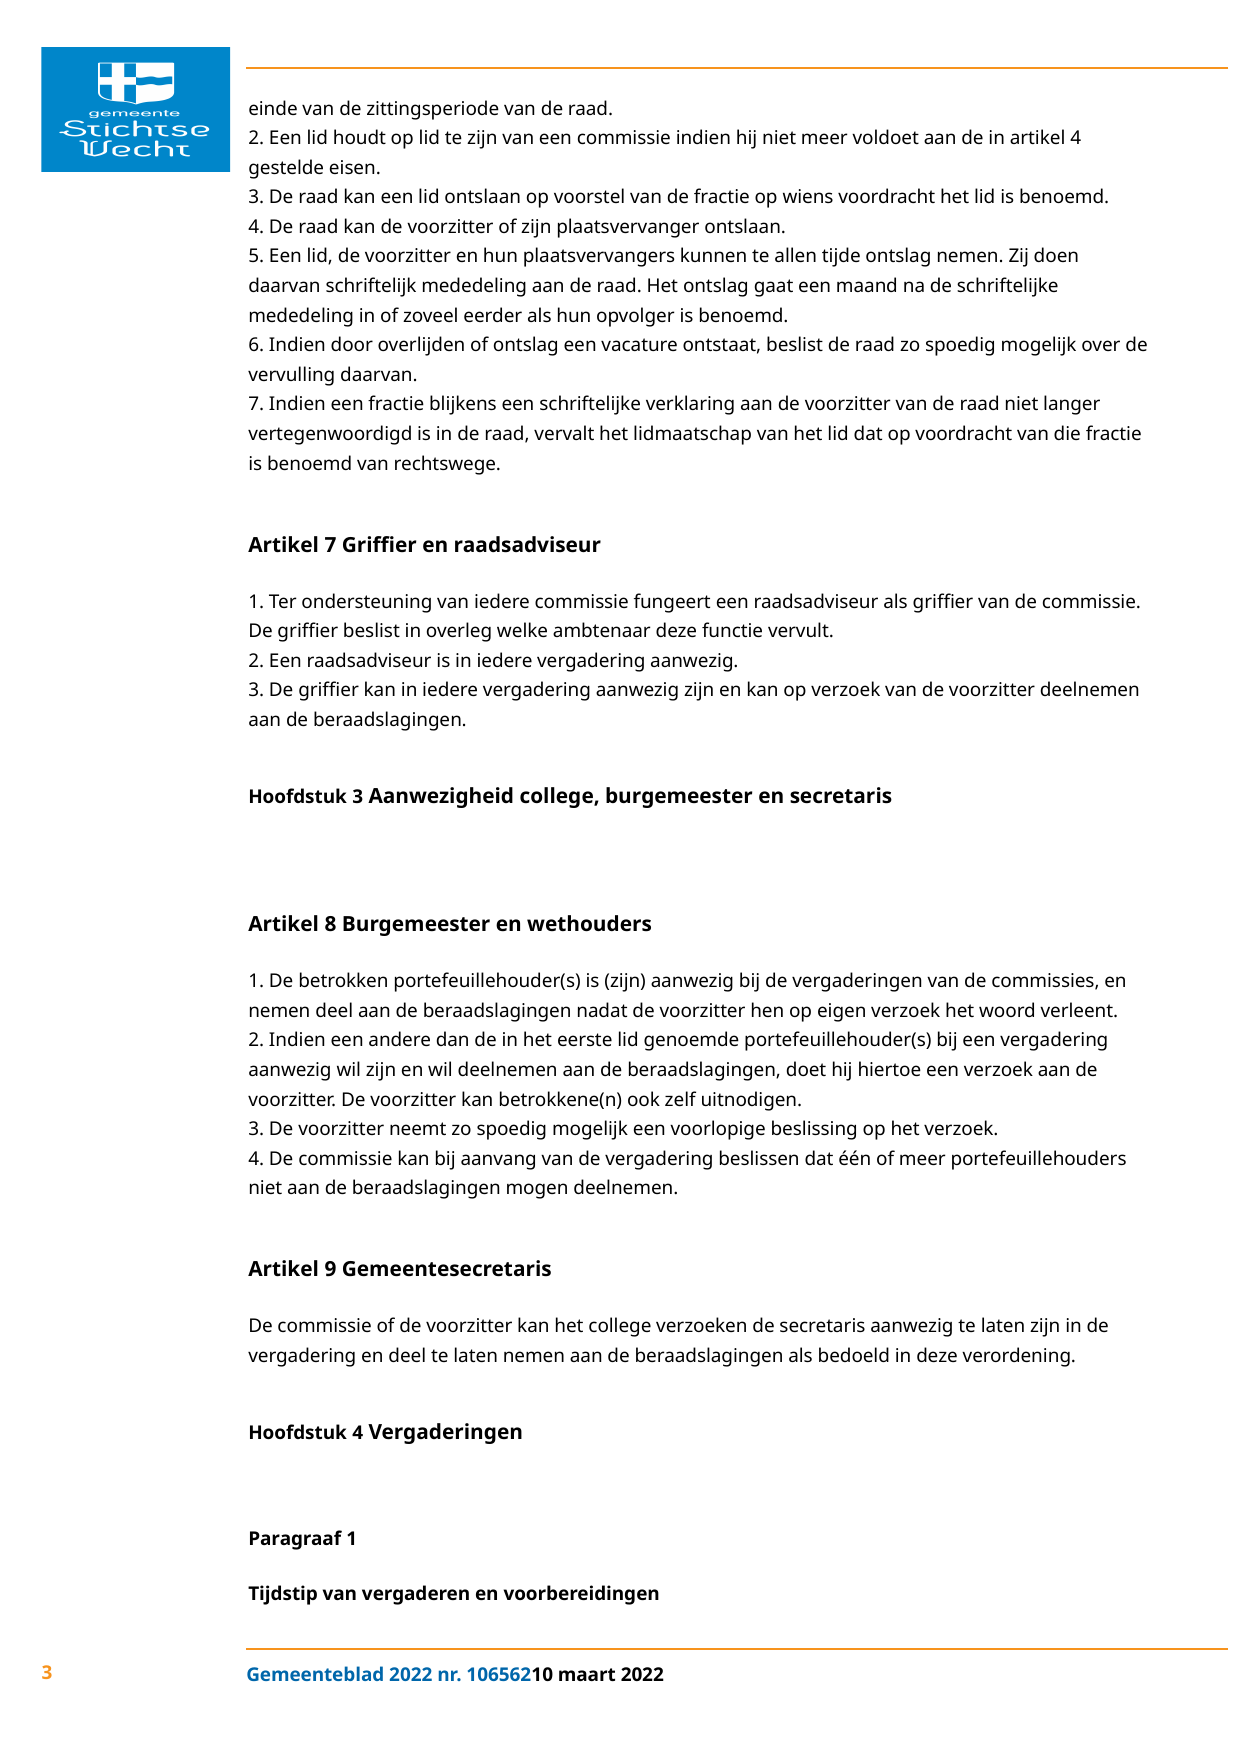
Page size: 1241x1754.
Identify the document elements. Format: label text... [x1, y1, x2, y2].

picture [99, 63, 135, 101]
text 4. De raad kan de voorzitter of zijn plaatsvervanger ontslaan. [248, 213, 1152, 239]
text 1. De betrokken portefeuillehouder(s) is (zijn) aanwezig bij de vergaderingen van de commissies, en nemen deel aan de beraadslagingen nadat de voorzitter hen op eigen verzoek het woord verleent. [248, 967, 1152, 1023]
text Paragraaf 1 [248, 1525, 1152, 1550]
text Hoofdstuk 4 Vergaderingen [248, 1417, 1152, 1446]
text 3. De raad kan een lid ontslaan op voorstel van de fractie op wiens voordracht het lid is benoemd. [248, 183, 1152, 209]
text 3. De griffier kan in iedere vergadering aanwezig zijn en kan op verzoek van de voorzitter deelnemen aan de beraadslagingen. [248, 677, 1152, 732]
text 1. Ter ondersteuning van iedere commissie fungeert een raadsadviseur als griffier van de commissie. De griffier beslist in overleg welke ambtenaar deze functie vervult. [248, 588, 1152, 643]
text Artikel 9 Gemeentesecretaris [248, 1254, 1152, 1283]
text einde van de zittingsperiode van de raad. [248, 95, 1152, 121]
text Artikel 8 Burgemeester en wethouders [248, 909, 1152, 938]
text 2. Een raadsadviseur is in iedere vergadering aanwezig. [248, 647, 1152, 673]
picture [137, 63, 174, 103]
text 2. Een lid houdt op lid te zijn van een commissie indien hij niet meer voldoet aan de in artikel 4 gestelde eisen. [248, 124, 1152, 180]
text 5. Een lid, de voorzitter en hun plaatsvervangers kunnen te allen tijde ontslag nemen. Zij doen daarvan schriftelijk mededeling aan de raad. Het ontslag gaat een maand na de schriftelijke mededeling in of zoveel eerder als hun opvolger is benoemd. [248, 243, 1152, 328]
text 6. Indien door overlijden of ontslag een vacature ontstaat, beslist de raad zo spoedig mogelijk over de vervulling daarvan. [248, 331, 1152, 387]
text 7. Indien een fractie blijkens een schriftelijke verklaring aan de voorzitter van de raad niet langer vertegenwoordigd is in de raad, vervalt het lidmaatschap van het lid dat op voordracht van die fractie is benoemd van rechtswege. [248, 391, 1152, 476]
text Hoofdstuk 3 Aanwezigheid college, burgemeester en secretaris [248, 781, 1152, 810]
text De commissie of de voorzitter kan het college verzoeken de secretaris aanwezig te laten zijn in de vergadering en deel te laten nemen aan de beraadslagingen als bedoeld in deze verordening. [248, 1313, 1152, 1368]
text Artikel 7 Griffier en raadsadviseur [248, 530, 1152, 558]
text 4. De commissie kan bij aanvang van de vergadering beslissen dat één of meer portefeuillehouders niet aan de beraadslagingen mogen deelnemen. [248, 1145, 1152, 1200]
text 3. De voorzitter neemt zo spoedig mogelijk een voorlopige beslissing op het verzoek. [248, 1115, 1152, 1141]
text Tijdstip van vergaderen en voorbereidingen [248, 1580, 1152, 1606]
text 2. Indien een andere dan de in het eerste lid genoemde portefeuillehouder(s) bij een vergadering aanwezig wil zijn en wil deelnemen aan de beraadslagingen, doet hij hiertoe een verzoek aan de voorzitter. De voorzitter kan betrokkene(n) ook zelf uitnodigen. [248, 1027, 1152, 1112]
